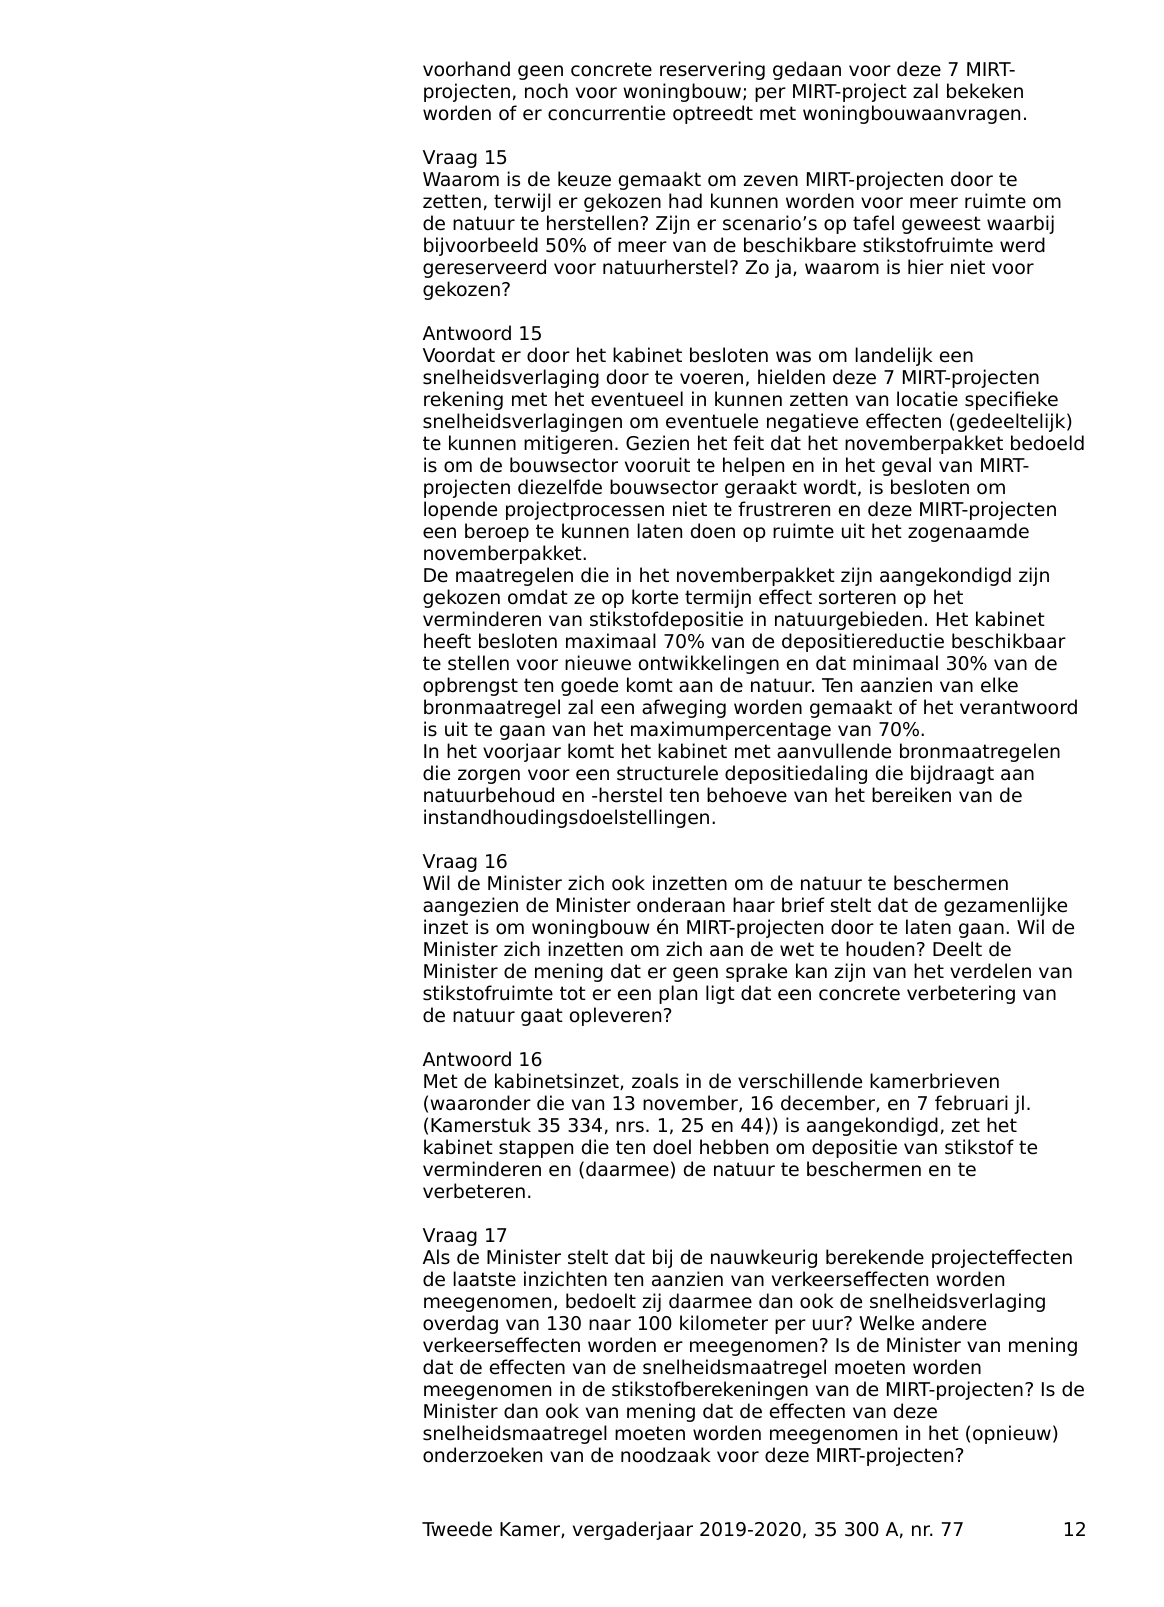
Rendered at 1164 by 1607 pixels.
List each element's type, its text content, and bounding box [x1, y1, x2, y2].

text De maatregelen die in het novemberpakket zijn aangekondigd zijn gekozen omdat ze op korte termijn effect sorteren op het verminderen van stikstofdepositie in natuurgebieden. Het kabinet heeft besloten maximaal 70% van de depositiereductie beschikbaar te stellen voor nieuwe ontwikkelingen en dat minimaal 30% van de opbrengst ten goede komt aan de natuur. Ten aanzien van elke bronmaatregel zal een afweging worden gemaakt of het verantwoord is uit te gaan van het maximumpercentage van 70%. [422, 565, 1087, 741]
text Antwoord 16 [422, 1049, 1087, 1071]
text Voordat er door het kabinet besloten was om landelijk een snelheidsverlaging door te voeren, hielden deze 7 MIRT-projecten rekening met het eventueel in kunnen zetten van locatie specifieke snelheidsverlagingen om eventuele negatieve effecten (gedeeltelijk) te kunnen mitigeren. Gezien het feit dat het novemberpakket bedoeld is om de bouwsector vooruit te helpen en in het geval van MIRT-projecten diezelfde bouwsector geraakt wordt, is besloten om lopende projectprocessen niet te frustreren en deze MIRT-projecten een beroep te kunnen laten doen op ruimte uit het zogenaamde novemberpakket. [422, 345, 1087, 565]
text Waarom is de keuze gemaakt om zeven MIRT-projecten door te zetten, terwijl er gekozen had kunnen worden voor meer ruimte om de natuur te herstellen? Zijn er scenario’s op tafel geweest waarbij bijvoorbeeld 50% of meer van de beschikbare stikstofruimte werd gereserveerd voor natuurherstel? Zo ja, waarom is hier niet voor gekozen? [422, 169, 1087, 301]
text Vraag 16 [422, 851, 1087, 873]
text voorhand geen concrete reservering gedaan voor deze 7 MIRT-projecten, noch voor woningbouw; per MIRT-project zal bekeken worden of er concurrentie optreedt met woningbouwaanvragen. [422, 59, 1087, 125]
text Vraag 15 [422, 147, 1087, 169]
text Wil de Minister zich ook inzetten om de natuur te beschermen aangezien de Minister onderaan haar brief stelt dat de gezamenlijke inzet is om woningbouw én MIRT-projecten door te laten gaan. Wil de Minister zich inzetten om zich aan de wet te houden? Deelt de Minister de mening dat er geen sprake kan zijn van het verdelen van stikstofruimte tot er een plan ligt dat een concrete verbetering van de natuur gaat opleveren? [422, 873, 1087, 1027]
text Met de kabinetsinzet, zoals in de verschillende kamerbrieven (waaronder die van 13 november, 16 december, en 7 februari jl. (Kamerstuk 35 334, nrs. 1, 25 en 44)) is aangekondigd, zet het kabinet stappen die ten doel hebben om depositie van stikstof te verminderen en (daarmee) de natuur te beschermen en te verbeteren. [422, 1071, 1087, 1203]
text Vraag 17 [422, 1225, 1087, 1247]
text In het voorjaar komt het kabinet met aanvullende bronmaatregelen die zorgen voor een structurele depositiedaling die bijdraagt aan natuurbehoud en -herstel ten behoeve van het bereiken van de instandhoudingsdoelstellingen. [422, 741, 1087, 829]
text Antwoord 15 [422, 323, 1087, 345]
text Als de Minister stelt dat bij de nauwkeurig berekende projecteffecten de laatste inzichten ten aanzien van verkeerseffecten worden meegenomen, bedoelt zij daarmee dan ook de snelheidsverlaging overdag van 130 naar 100 kilometer per uur? Welke andere verkeerseffecten worden er meegenomen? Is de Minister van mening dat de effecten van de snelheidsmaatregel moeten worden meegenomen in de stikstofberekeningen van de MIRT-projecten? Is de Minister dan ook van mening dat de effecten van deze snelheidsmaatregel moeten worden meegenomen in het (opnieuw) onderzoeken van de noodzaak voor deze MIRT-projecten? [422, 1247, 1087, 1467]
